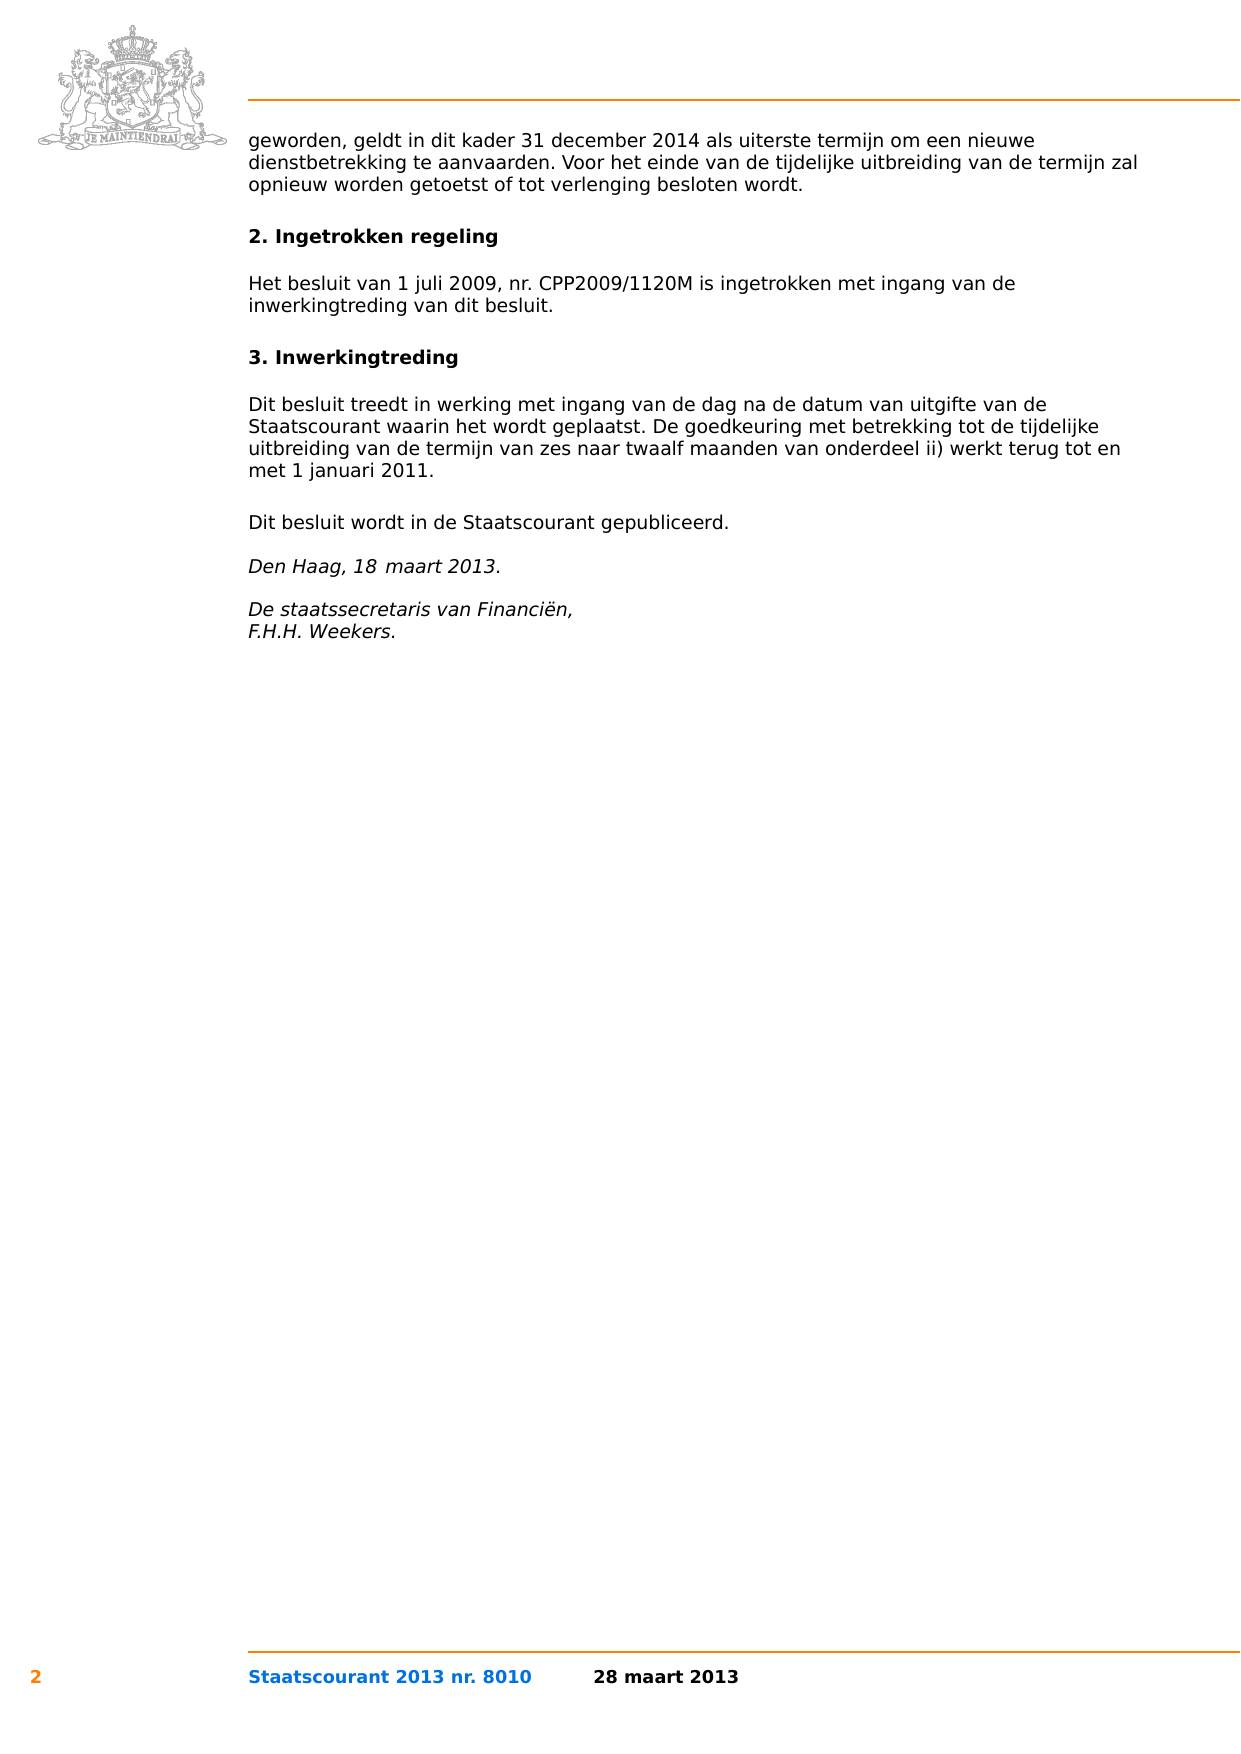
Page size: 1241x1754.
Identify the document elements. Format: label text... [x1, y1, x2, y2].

text Het besluit van 1 juli 2009, nr. CPP2009/1120M is ingetrokken met ingang van de inwerkingtreding van dit besluit. [248, 273, 1163, 317]
text Dit besluit wordt in de Staatscourant gepubliceerd. [248, 512, 1163, 534]
text De staatssecretaris van Financiën, F.H.H. Weekers. [248, 599, 1163, 643]
text geworden, geldt in dit kader 31 december 2014 als uiterste termijn om een nieuwe dienstbetrekking te aanvaarden. Voor het einde van de tijdelijke uitbreiding van de termijn zal opnieuw worden getoetst of tot verlenging besloten wordt. [248, 130, 1163, 196]
text Den Haag, 18 maart 2013. [248, 556, 1163, 577]
text Dit besluit treedt in werking met ingang van de dag na de datum van uitgifte van de Staatscourant waarin het wordt geplaatst. De goedkeuring met betrekking tot de tijdelijke uitbreiding van de termijn van zes naar twaalf maanden van onderdeel ii) werkt terug tot en met 1 januari 2011. [248, 394, 1163, 482]
subtitle 2. Ingetrokken regeling [248, 226, 1163, 248]
subtitle 3. Inwerkingtreding [248, 347, 1163, 369]
picture [38, 25, 227, 150]
